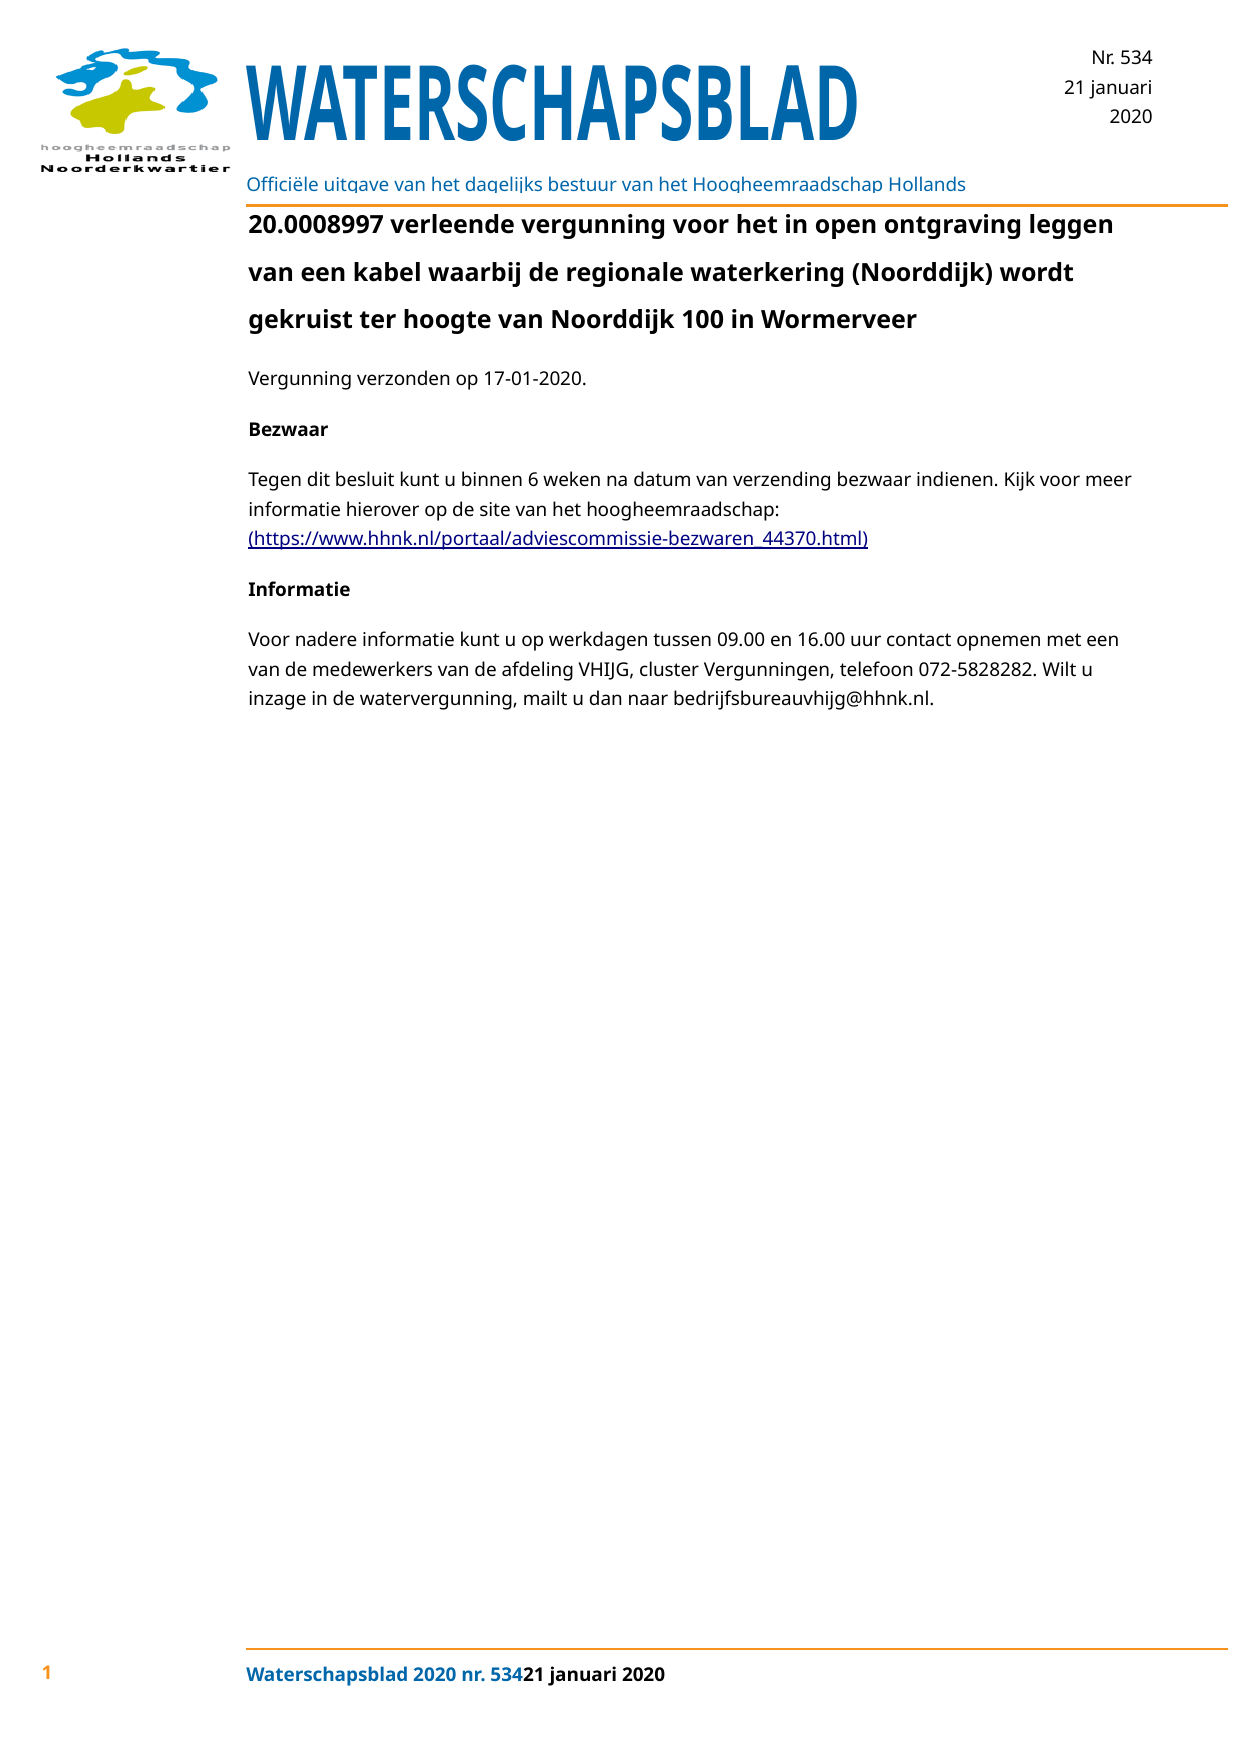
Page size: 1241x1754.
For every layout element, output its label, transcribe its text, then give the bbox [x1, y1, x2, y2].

text Bezwaar [248, 416, 1152, 442]
picture [41, 47, 231, 172]
text Informatie [248, 576, 1152, 602]
text 20.0008997 verleende vergunning voor het in open ontgraving leggen van een kabel waarbij de regionale waterkering (Noorddijk) wordt gekruist ter hoogte van Noorddijk 100 in Wormerveer [248, 207, 1152, 336]
text Voor nadere informatie kunt u op werkdagen tussen 09.00 en 16.00 uur contact opnemen met een van de medewerkers van de afdeling VHIJG, cluster Vergunningen, telefoon 072-5828282. Wilt u inzage in de watervergunning, mailt u dan naar bedrijfsbureauvhijg@hhnk.nl. [248, 626, 1152, 711]
text Vergunning verzonden op 17-01-2020. [248, 366, 1152, 391]
text Tegen dit besluit kunt u binnen 6 weken na datum van verzending bezwaar indienen. Kijk voor meer informatie hierover op de site van het hoogheemraadschap: (https://www.hhnk.nl/portaal/adviescommissie-bezwaren_44370.html) [248, 466, 1152, 551]
